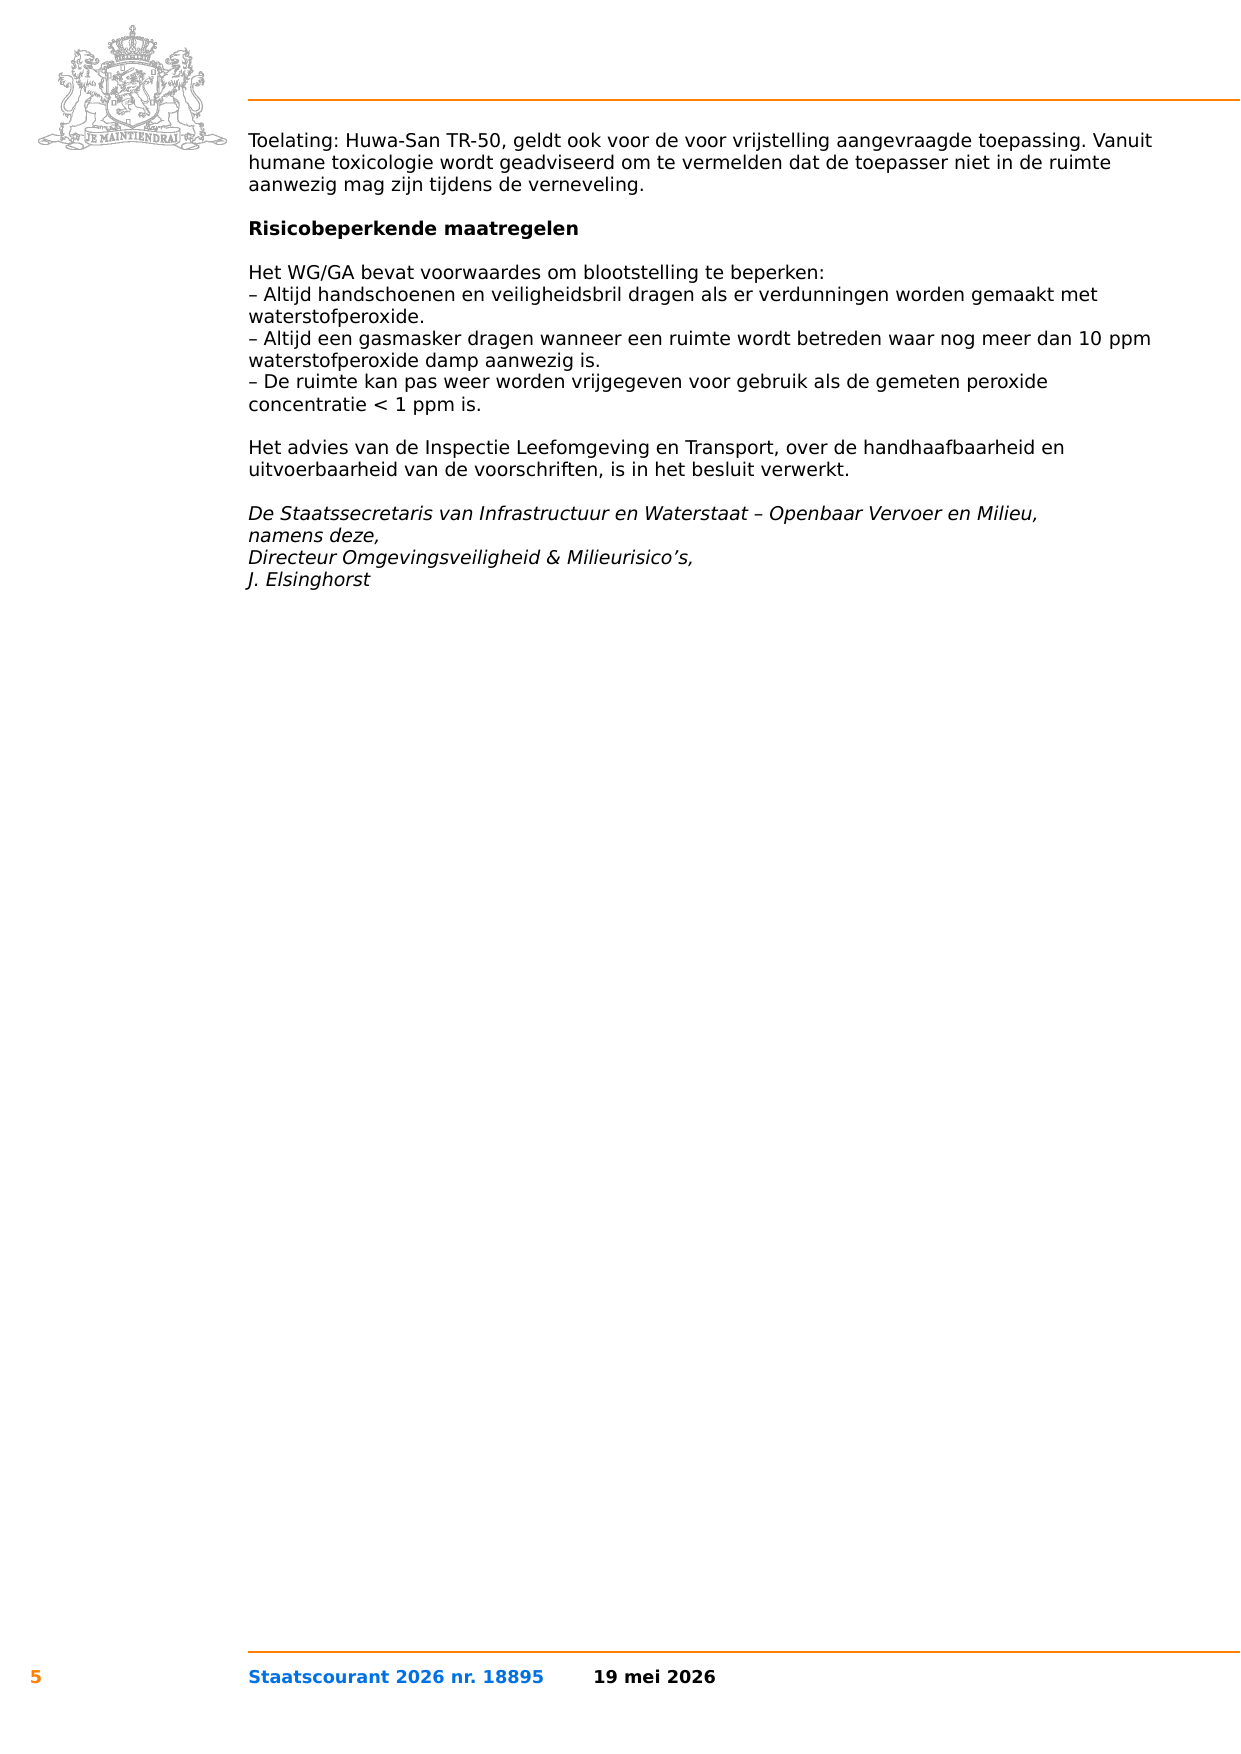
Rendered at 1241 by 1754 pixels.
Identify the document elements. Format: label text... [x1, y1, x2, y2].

text Toelating: Huwa-San TR-50, geldt ook voor de voor vrijstelling aangevraagde toepassing. Vanuit humane toxicologie wordt geadviseerd om te vermelden dat de toepasser niet in de ruimte aanwezig mag zijn tijdens de verneveling. [248, 130, 1163, 196]
picture [38, 25, 227, 150]
text Het advies van de Inspectie Leefomgeving en Transport, over de handhaafbaarheid en uitvoerbaarheid van de voorschriften, is in het besluit verwerkt. [248, 437, 1163, 481]
text – Altijd een gasmasker dragen wanneer een ruimte wordt betreden waar nog meer dan 10 ppm waterstofperoxide damp aanwezig is. [248, 327, 1163, 371]
text De Staatssecretaris van Infrastructuur en Waterstaat – Openbaar Vervoer en Milieu, namens deze, Directeur Omgevingsveiligheid & Milieurisico’s, J. Elsinghorst [248, 503, 1163, 591]
text – De ruimte kan pas weer worden vrijgegeven voor gebruik als de gemeten peroxide concentratie < 1 ppm is. [248, 371, 1163, 415]
text Het WG/GA bevat voorwaardes om blootstelling te beperken: [248, 262, 1163, 283]
subtitle Risicobeperkende maatregelen [248, 218, 1163, 240]
text – Altijd handschoenen en veiligheidsbril dragen als er verdunningen worden gemaakt met waterstofperoxide. [248, 283, 1163, 327]
